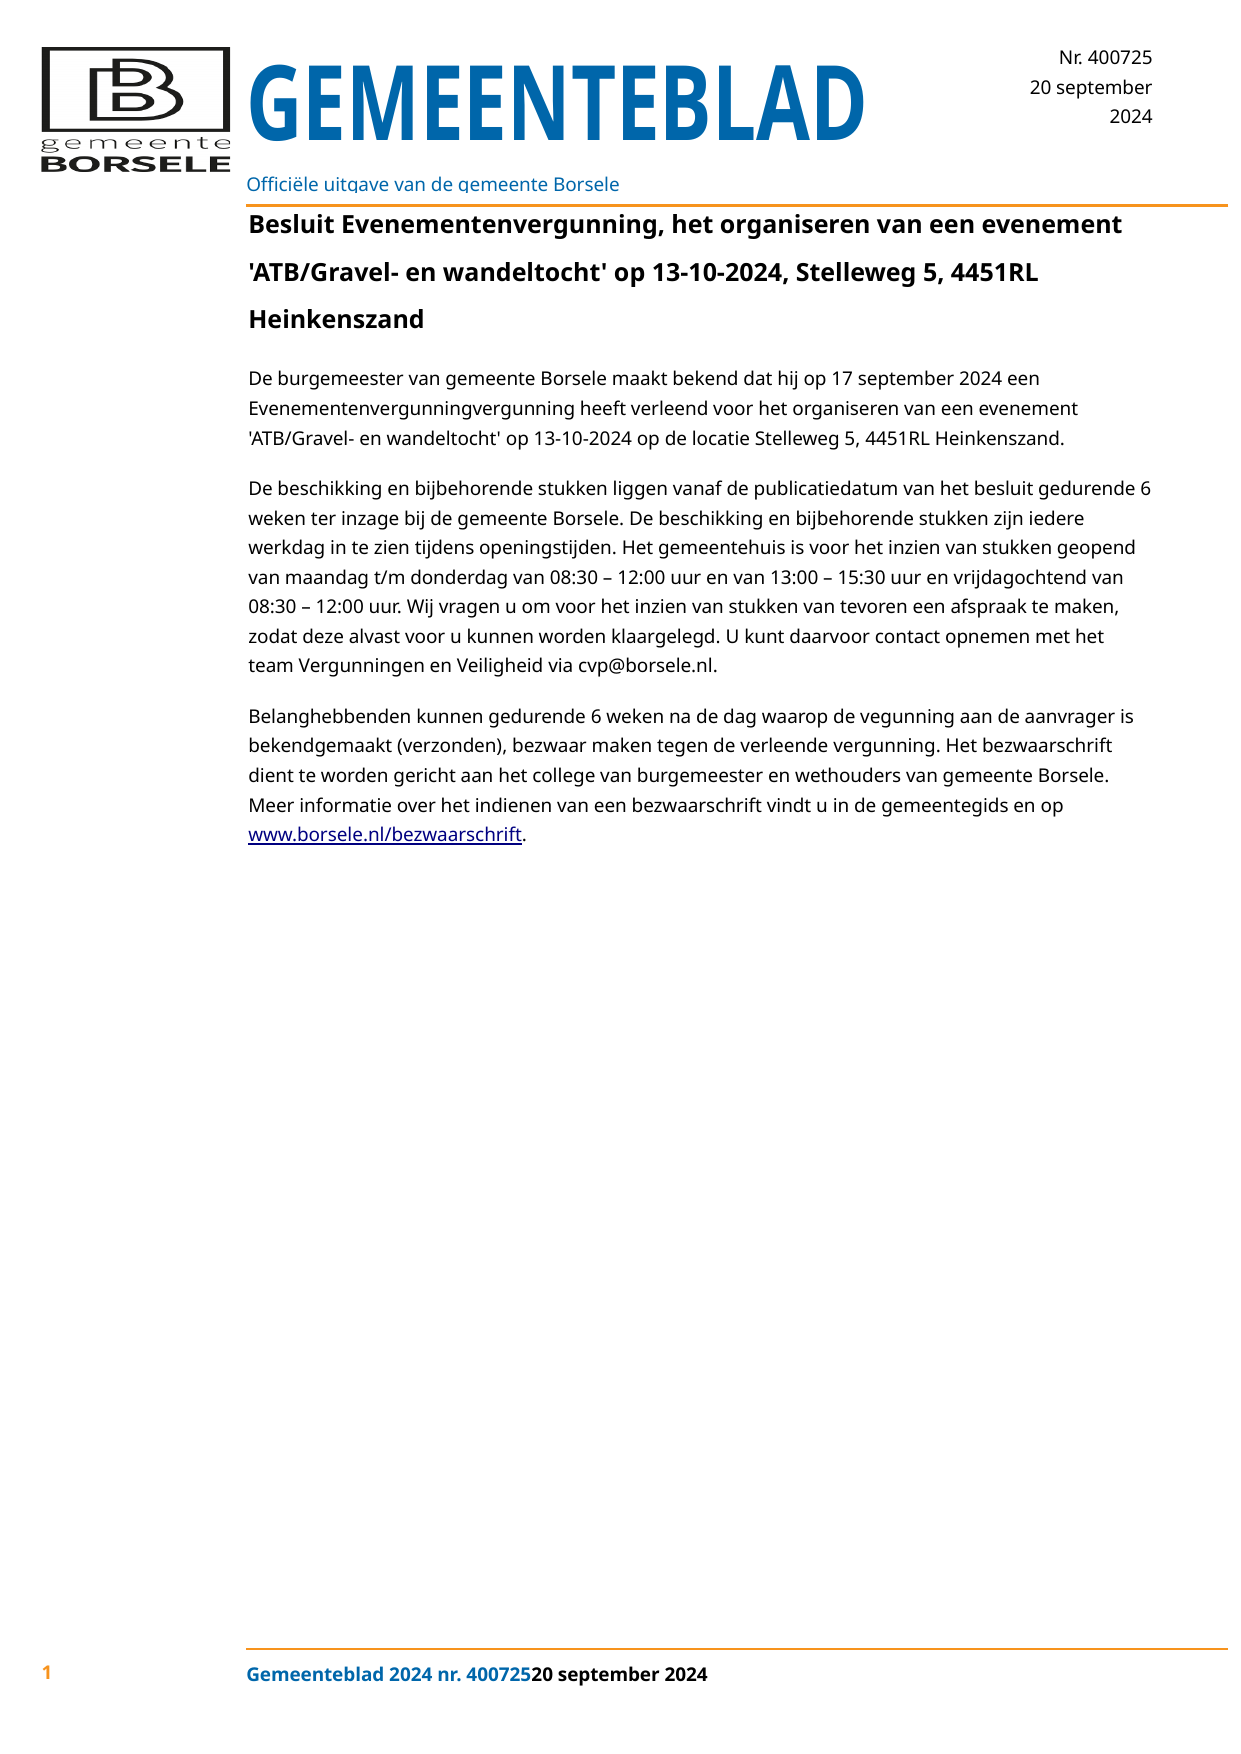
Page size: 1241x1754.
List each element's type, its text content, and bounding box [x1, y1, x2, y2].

text Belanghebbenden kunnen gedurende 6 weken na de dag waarop de vegunning aan de aanvrager is bekendgemaakt (verzonden), bezwaar maken tegen de verleende vergunning. Het bezwaarschrift dient te worden gericht aan het college van burgemeester en wethouders van gemeente Borsele. Meer informatie over het indienen van een bezwaarschrift vindt u in de gemeentegids en op www.borsele.nl/bezwaarschrift. [248, 703, 1152, 847]
picture [41, 47, 231, 172]
text De beschikking en bijbehorende stukken liggen vanaf de publicatiedatum van het besluit gedurende 6 weken ter inzage bij de gemeente Borsele. De beschikking en bijbehorende stukken zijn iedere werkdag in te zien tijdens openingstijden. Het gemeentehuis is voor het inzien van stukken geopend van maandag t/m donderdag van 08:30 – 12:00 uur en van 13:00 – 15:30 uur en vrijdagochtend van 08:30 – 12:00 uur. Wij vragen u om voor het inzien van stukken van tevoren een afspraak te maken, zodat deze alvast voor u kunnen worden klaargelegd. U kunt daarvoor contact opnemen met het team Vergunningen en Veiligheid via cvp@borsele.nl. [248, 475, 1152, 678]
text De burgemeester van gemeente Borsele maakt bekend dat hij op 17 september 2024 een Evenementenvergunningvergunning heeft verleend voor het organiseren van een evenement 'ATB/Gravel- en wandeltocht' op 13-10-2024 op de locatie Stelleweg 5, 4451RL Heinkenszand. [248, 366, 1152, 450]
text Besluit Evenementenvergunning, het organiseren van een evenement 'ATB/Gravel- en wandeltocht' op 13-10-2024, Stelleweg 5, 4451RL Heinkenszand [248, 207, 1152, 336]
